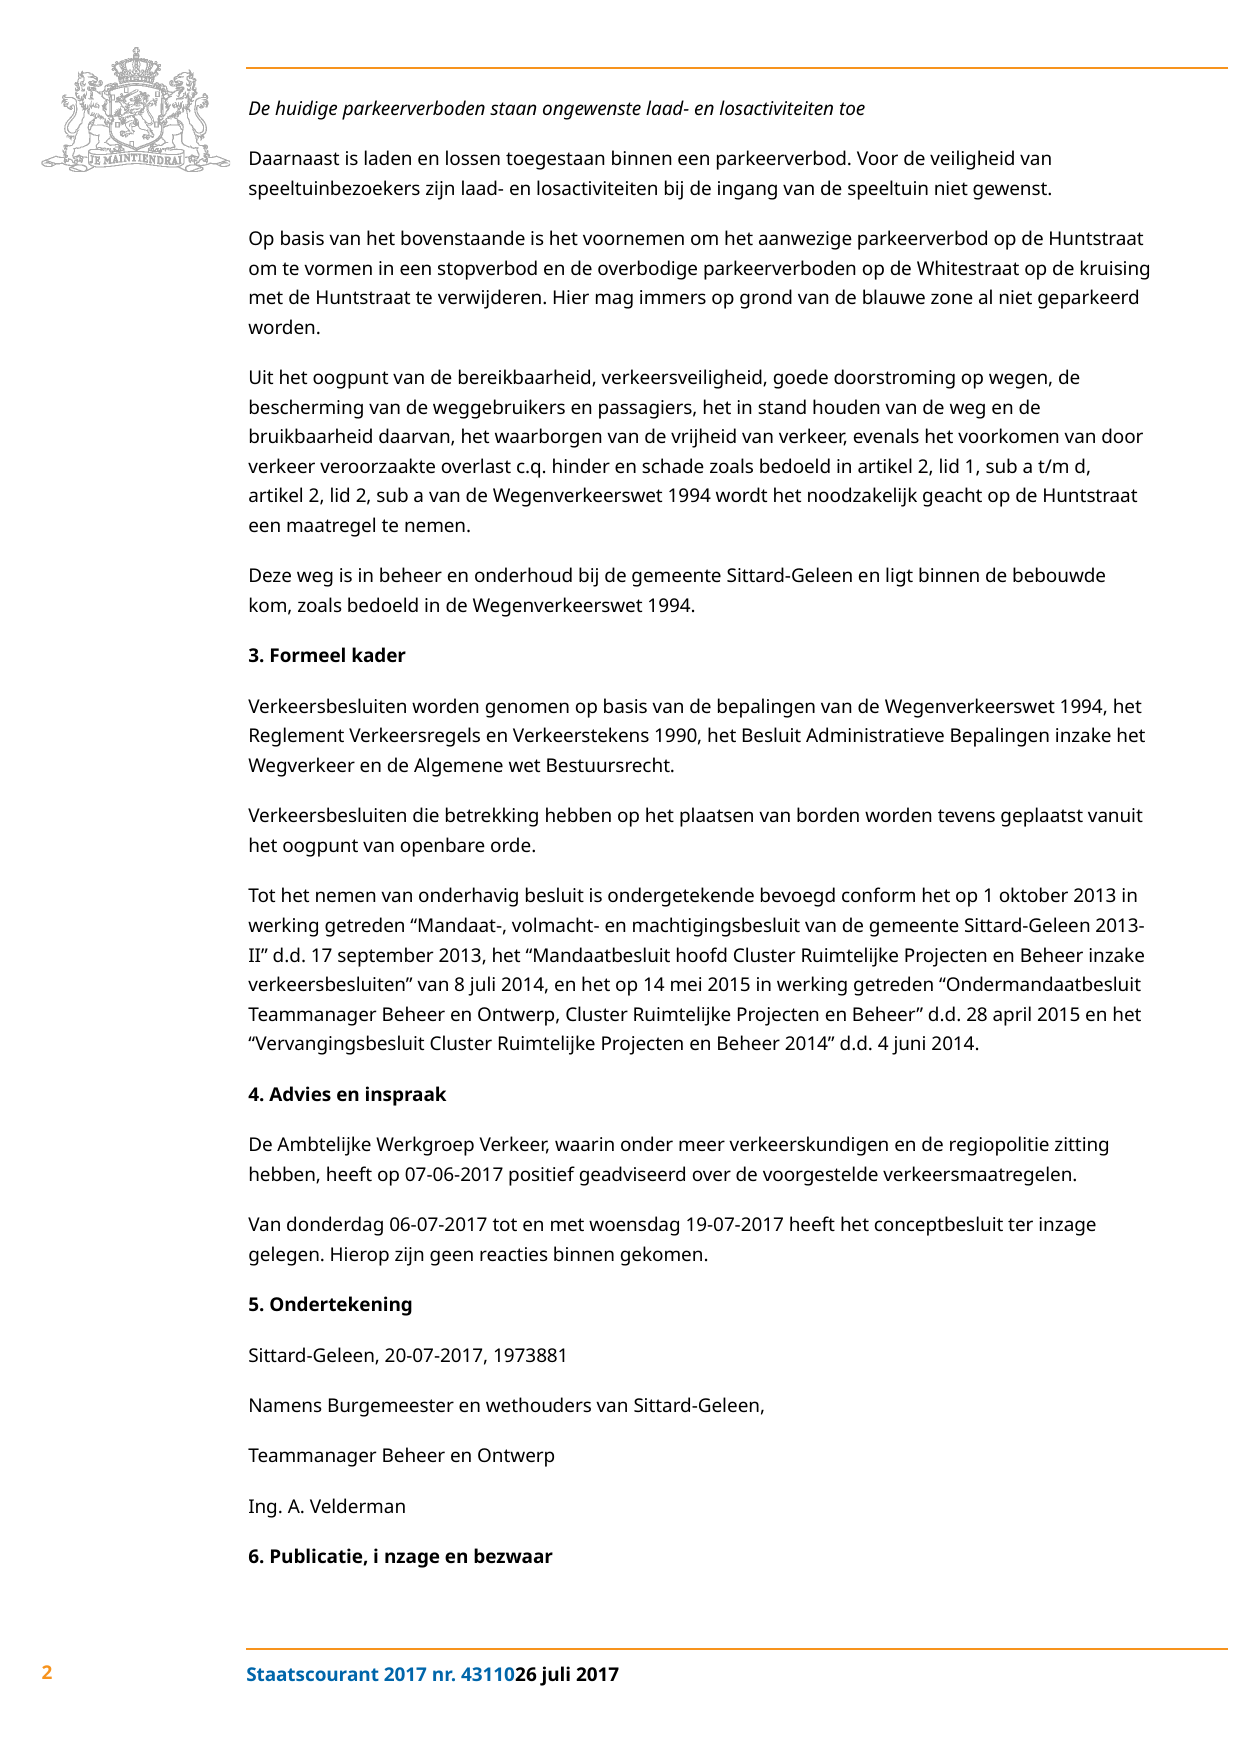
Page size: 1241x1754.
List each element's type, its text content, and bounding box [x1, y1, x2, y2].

text Teammanager Beheer en Ontwerp [248, 1443, 1152, 1468]
text De Ambtelijke Werkgroep Verkeer, waarin onder meer verkeerskundigen en de regiopolitie zitting hebben, heeft op 07-06-2017 positief geadviseerd over de voorgestelde verkeersmaatregelen. [248, 1131, 1152, 1187]
text Van donderdag 06-07-2017 tot en met woensdag 19-07-2017 heeft het conceptbesluit ter inzage gelegen. Hierop zijn geen reacties binnen gekomen. [248, 1211, 1152, 1267]
text 4. Advies en inspraak [248, 1081, 1152, 1107]
text Uit het oogpunt van de bereikbaarheid, verkeersveiligheid, goede doorstroming op wegen, de bescherming van de weggebruikers en passagiers, het in stand houden van de weg en de bruikbaarheid daarvan, het waarborgen van de vrijheid van verkeer, evenals het voorkomen van door verkeer veroorzaakte overlast c.q. hinder en schade zoals bedoeld in artikel 2, lid 1, sub a t/m d, artikel 2, lid 2, sub a van de Wegenverkeerswet 1994 wordt het noodzakelijk geacht op de Huntstraat een maatregel te nemen. [248, 364, 1152, 538]
text De huidige parkeerverboden staan ongewenste laad- en losactiviteiten toe [248, 95, 1152, 121]
text Sittard-Geleen, 20-07-2017, 1973881 [248, 1342, 1152, 1368]
text Deze weg is in beheer en onderhoud bij de gemeente Sittard-Geleen en ligt binnen de bebouwde kom, zoals bedoeld in de Wegenverkeerswet 1994. [248, 563, 1152, 618]
text Ing. A. Velderman [248, 1493, 1152, 1519]
text 5. Ondertekening [248, 1291, 1152, 1317]
text Op basis van het bovenstaande is het voornemen om het aanwezige parkeerverbod op de Huntstraat om te vormen in een stopverbod en de overbodige parkeerverboden op de Whitestraat op de kruising met de Huntstraat te verwijderen. Hier mag immers op grond van de blauwe zone al niet geparkeerd worden. [248, 225, 1152, 340]
text 6. Publicatie, i nzage en bezwaar [248, 1543, 1152, 1569]
text Verkeersbesluiten die betrekking hebben op het plaatsen van borden worden tevens geplaatst vanuit het oogpunt van openbare orde. [248, 803, 1152, 858]
text 3. Formeel kader [248, 643, 1152, 668]
text Verkeersbesluiten worden genomen op basis van de bepalingen van de Wegenverkeerswet 1994, het Reglement Verkeersregels en Verkeerstekens 1990, het Besluit Administratieve Bepalingen inzake het Wegverkeer en de Algemene wet Bestuursrecht. [248, 693, 1152, 778]
text Namens Burgemeester en wethouders van Sittard-Geleen, [248, 1392, 1152, 1418]
text Daarnaast is laden en lossen toegestaan binnen een parkeerverbod. Voor de veiligheid van speeltuinbezoekers zijn laad- en losactiviteiten bij de ingang van de speeltuin niet gewenst. [248, 145, 1152, 201]
picture [41, 47, 231, 172]
text Tot het nemen van onderhavig besluit is ondergetekende bevoegd conform het op 1 oktober 2013 in werking getreden “Mandaat-, volmacht- en machtigingsbesluit van de gemeente Sittard-Geleen 2013-II” d.d. 17 september 2013, het “Mandaatbesluit hoofd Cluster Ruimtelijke Projecten en Beheer inzake verkeersbesluiten” van 8 juli 2014, en het op 14 mei 2015 in werking getreden “Ondermandaatbesluit Teammanager Beheer en Ontwerp, Cluster Ruimtelijke Projecten en Beheer” d.d. 28 april 2015 en het “Vervangingsbesluit Cluster Ruimtelijke Projecten en Beheer 2014” d.d. 4 juni 2014. [248, 883, 1152, 1056]
